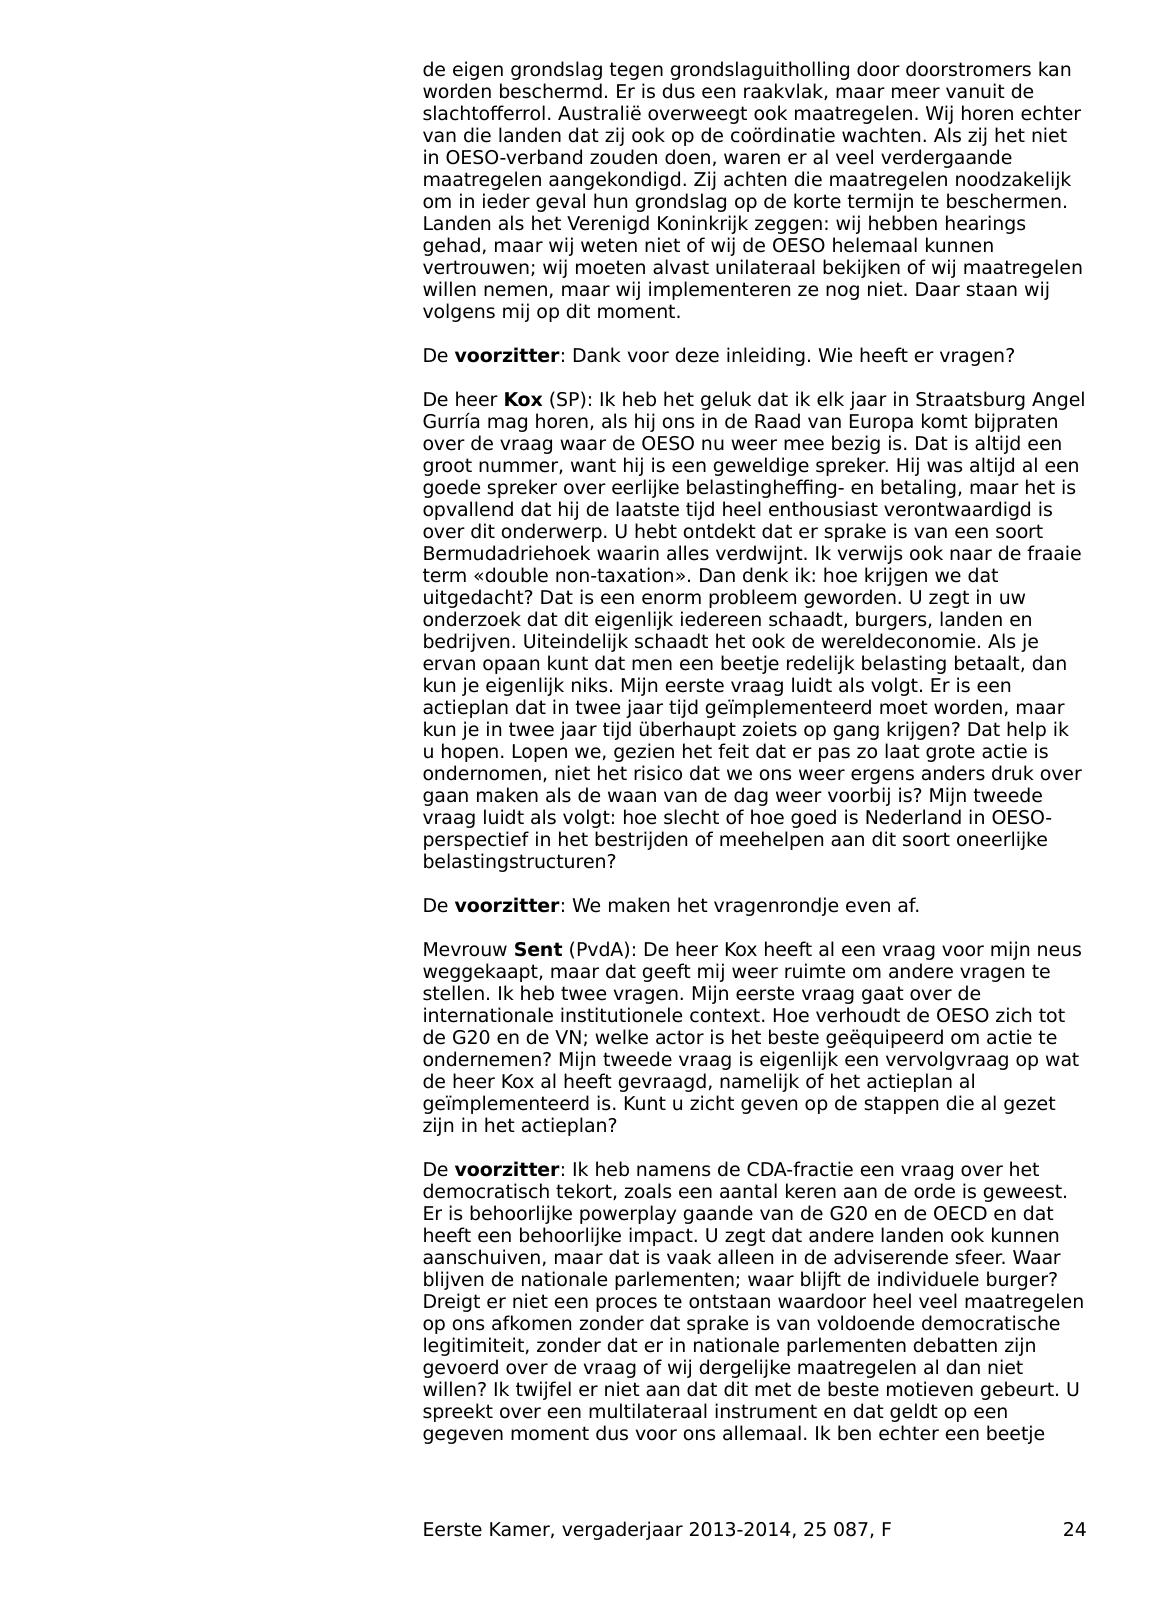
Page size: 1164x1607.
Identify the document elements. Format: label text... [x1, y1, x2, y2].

text De voorzitter: We maken het vragenrondje even af. [422, 895, 1087, 917]
text De voorzitter: Dank voor deze inleiding. Wie heeft er vragen? [422, 345, 1087, 367]
text de eigen grondslag tegen grondslaguitholling door doorstromers kan worden beschermd. Er is dus een raakvlak, maar meer vanuit de slachtofferrol. Australië overweegt ook maatregelen. Wij horen echter van die landen dat zij ook op de coördinatie wachten. Als zij het niet in OESO-verband zouden doen, waren er al veel verdergaande maatregelen aangekondigd. Zij achten die maatregelen noodzakelijk om in ieder geval hun grondslag op de korte termijn te beschermen. Landen als het Verenigd Koninkrijk zeggen: wij hebben hearings gehad, maar wij weten niet of wij de OESO helemaal kunnen vertrouwen; wij moeten alvast unilateraal bekijken of wij maatregelen willen nemen, maar wij implementeren ze nog niet. Daar staan wij volgens mij op dit moment. [422, 59, 1087, 323]
text De voorzitter: Ik heb namens de CDA-fractie een vraag over het democratisch tekort, zoals een aantal keren aan de orde is geweest. Er is behoorlijke powerplay gaande van de G20 en de OECD en dat heeft een behoorlijke impact. U zegt dat andere landen ook kunnen aanschuiven, maar dat is vaak alleen in de adviserende sfeer. Waar blijven de nationale parlementen; waar blijft de individuele burger? Dreigt er niet een proces te ontstaan waardoor heel veel maatregelen op ons afkomen zonder dat sprake is van voldoende democratische legitimiteit, zonder dat er in nationale parlementen debatten zijn gevoerd over de vraag of wij dergelijke maatregelen al dan niet willen? Ik twijfel er niet aan dat dit met de beste motieven gebeurt. U spreekt over een multilateraal instrument en dat geldt op een gegeven moment dus voor ons allemaal. Ik ben echter een beetje [422, 1159, 1087, 1445]
text Mevrouw Sent (PvdA): De heer Kox heeft al een vraag voor mijn neus weggekaapt, maar dat geeft mij weer ruimte om andere vragen te stellen. Ik heb twee vragen. Mijn eerste vraag gaat over de internationale institutionele context. Hoe verhoudt de OESO zich tot de G20 en de VN; welke actor is het beste geëquipeerd om actie te ondernemen? Mijn tweede vraag is eigenlijk een vervolgvraag op wat de heer Kox al heeft gevraagd, namelijk of het actieplan al geïmplementeerd is. Kunt u zicht geven op de stappen die al gezet zijn in het actieplan? [422, 939, 1087, 1137]
text De heer Kox (SP): Ik heb het geluk dat ik elk jaar in Straatsburg Angel Gurría mag horen, als hij ons in de Raad van Europa komt bijpraten over de vraag waar de OESO nu weer mee bezig is. Dat is altijd een groot nummer, want hij is een geweldige spreker. Hij was altijd al een goede spreker over eerlijke belastingheffing- en betaling, maar het is opvallend dat hij de laatste tijd heel enthousiast verontwaardigd is over dit onderwerp. U hebt ontdekt dat er sprake is van een soort Bermudadriehoek waarin alles verdwijnt. Ik verwijs ook naar de fraaie term «double non-taxation». Dan denk ik: hoe krijgen we dat uitgedacht? Dat is een enorm probleem geworden. U zegt in uw onderzoek dat dit eigenlijk iedereen schaadt, burgers, landen en bedrijven. Uiteindelijk schaadt het ook de wereldeconomie. Als je ervan opaan kunt dat men een beetje redelijk belasting betaalt, dan kun je eigenlijk niks. Mijn eerste vraag luidt als volgt. Er is een actieplan dat in twee jaar tijd geïmplementeerd moet worden, maar kun je in twee jaar tijd überhaupt zoiets op gang krijgen? Dat help ik u hopen. Lopen we, gezien het feit dat er pas zo laat grote actie is ondernomen, niet het risico dat we ons weer ergens anders druk over gaan maken als de waan van de dag weer voorbij is? Mijn tweede vraag luidt als volgt: hoe slecht of hoe goed is Nederland in OESO-perspectief in het bestrijden of meehelpen aan dit soort oneerlijke belastingstructuren? [422, 389, 1087, 873]
